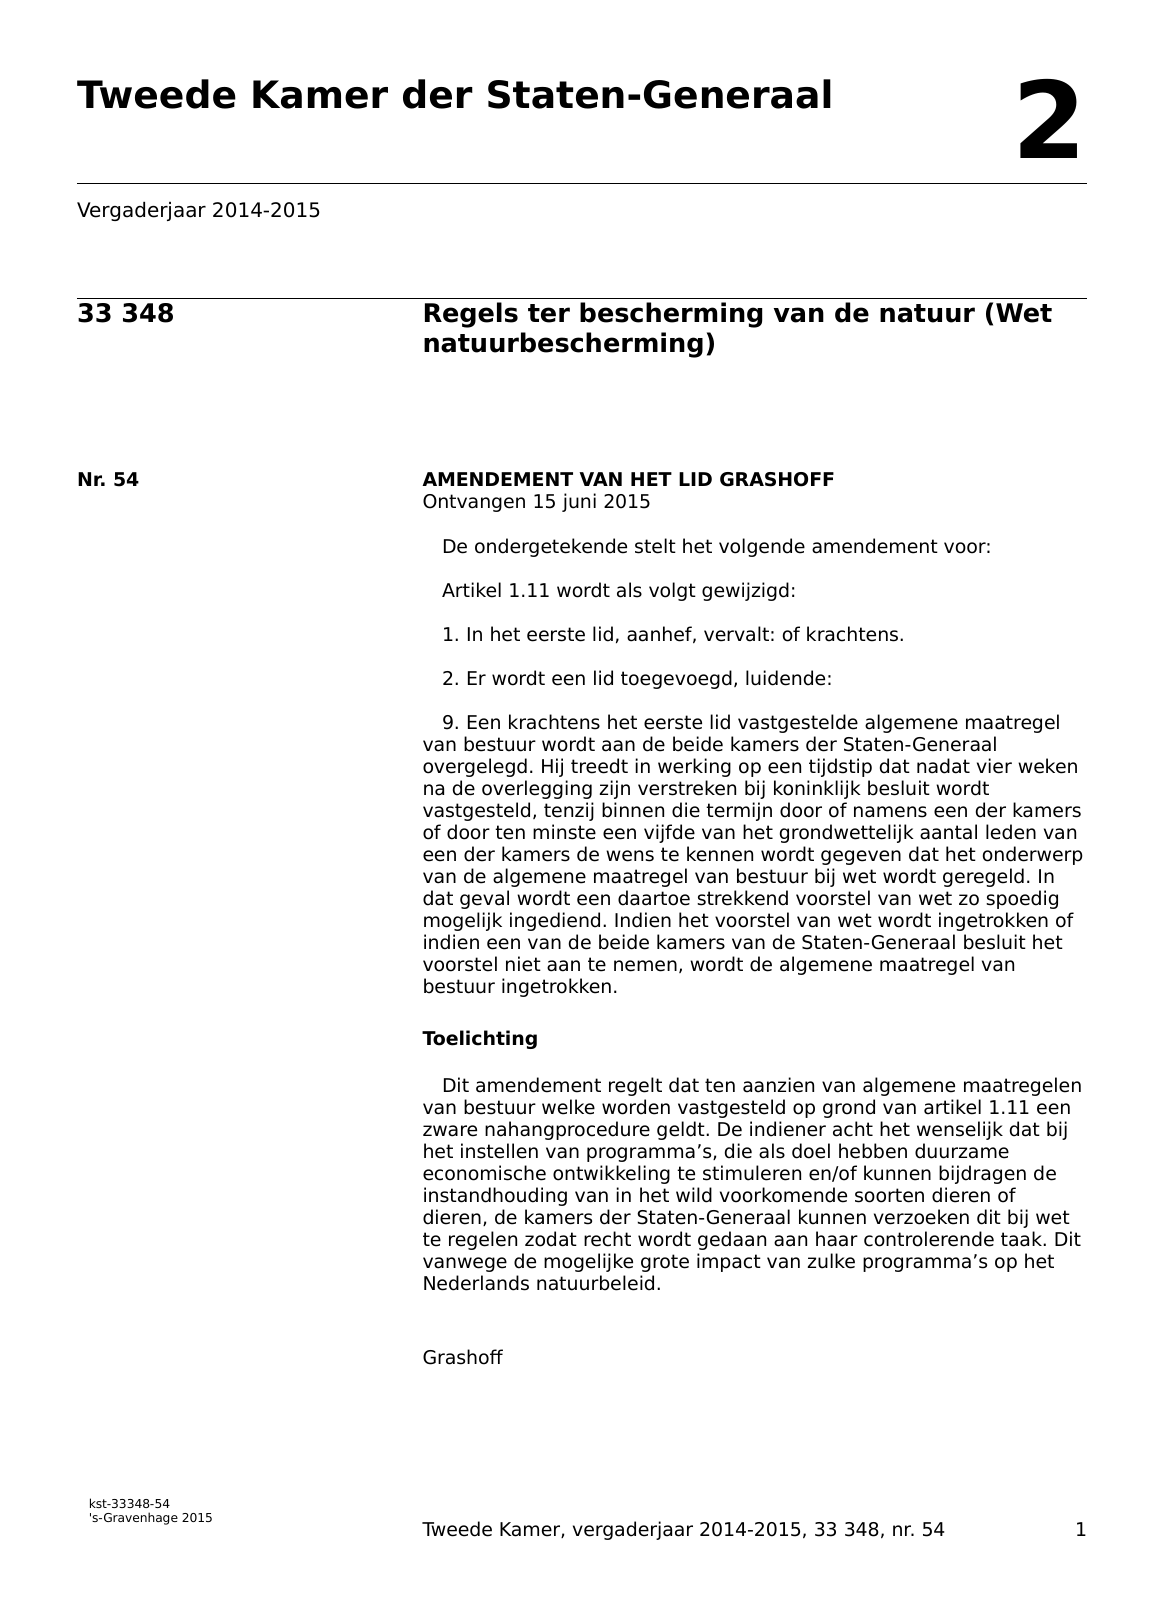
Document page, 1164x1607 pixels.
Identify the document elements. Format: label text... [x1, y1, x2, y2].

text Grashoff [422, 1325, 1087, 1369]
text Dit amendement regelt dat ten aanzien van algemene maatregelen van bestuur welke worden vastgesteld op grond van artikel 1.11 een zware nahangprocedure geldt. De indiener acht het wenselijk dat bij het instellen van programma’s, die als doel hebben duurzame economische ontwikkeling te stimuleren en/of kunnen bijdragen de instandhouding van in het wild voorkomende soorten dieren of dieren, de kamers der Staten-Generaal kunnen verzoeken dit bij wet te regelen zodat recht wordt gedaan aan haar controlerende taak. Dit vanwege de mogelijke grote impact van zulke programma’s op het Nederlands natuurbeleid. [422, 1075, 1087, 1295]
text 9. Een krachtens het eerste lid vastgestelde algemene maatregel van bestuur wordt aan de beide kamers der Staten-Generaal overgelegd. Hij treedt in werking op een tijdstip dat nadat vier weken na de overlegging zijn verstreken bij koninklijk besluit wordt vastgesteld, tenzij binnen die termijn door of namens een der kamers of door ten minste een vijfde van het grondwettelijk aantal leden van een der kamers de wens te kennen wordt gegeven dat het onderwerp van de algemene maatregel van bestuur bij wet wordt geregeld. In dat geval wordt een daartoe strekkend voorstel van wet zo spoedig mogelijk ingediend. Indien het voorstel van wet wordt ingetrokken of indien een van de beide kamers van de Staten-Generaal besluit het voorstel niet aan te nemen, wordt de algemene maatregel van bestuur ingetrokken. [422, 712, 1087, 998]
subtitle Toelichting [422, 1028, 1087, 1050]
text Artikel 1.11 wordt als volgt gewijzigd: [422, 580, 1087, 602]
text De ondergetekende stelt het volgende amendement voor: [422, 536, 1087, 557]
table_header Tweede Kamer der Staten-Generaal [77, 59, 886, 183]
text kst-33348-54 [88, 1497, 323, 1511]
text 2. Er wordt een lid toegevoegd, luidende: [422, 668, 1087, 690]
subtitle 33 348 Regels ter bescherming van de natuur (Wet natuurbescherming) [77, 299, 1087, 358]
text Ontvangen 15 juni 2015 [422, 491, 1087, 513]
text 1. In het eerste lid, aanhef, vervalt: of krachtens. [422, 624, 1087, 646]
table_header 2 [886, 59, 1087, 183]
text 's-Gravenhage 2015 [88, 1511, 323, 1525]
table_cell Vergaderjaar 2014-2015 [77, 184, 1087, 298]
subtitle Nr. 54 AMENDEMENT VAN HET LID GRASHOFF [77, 469, 1087, 491]
